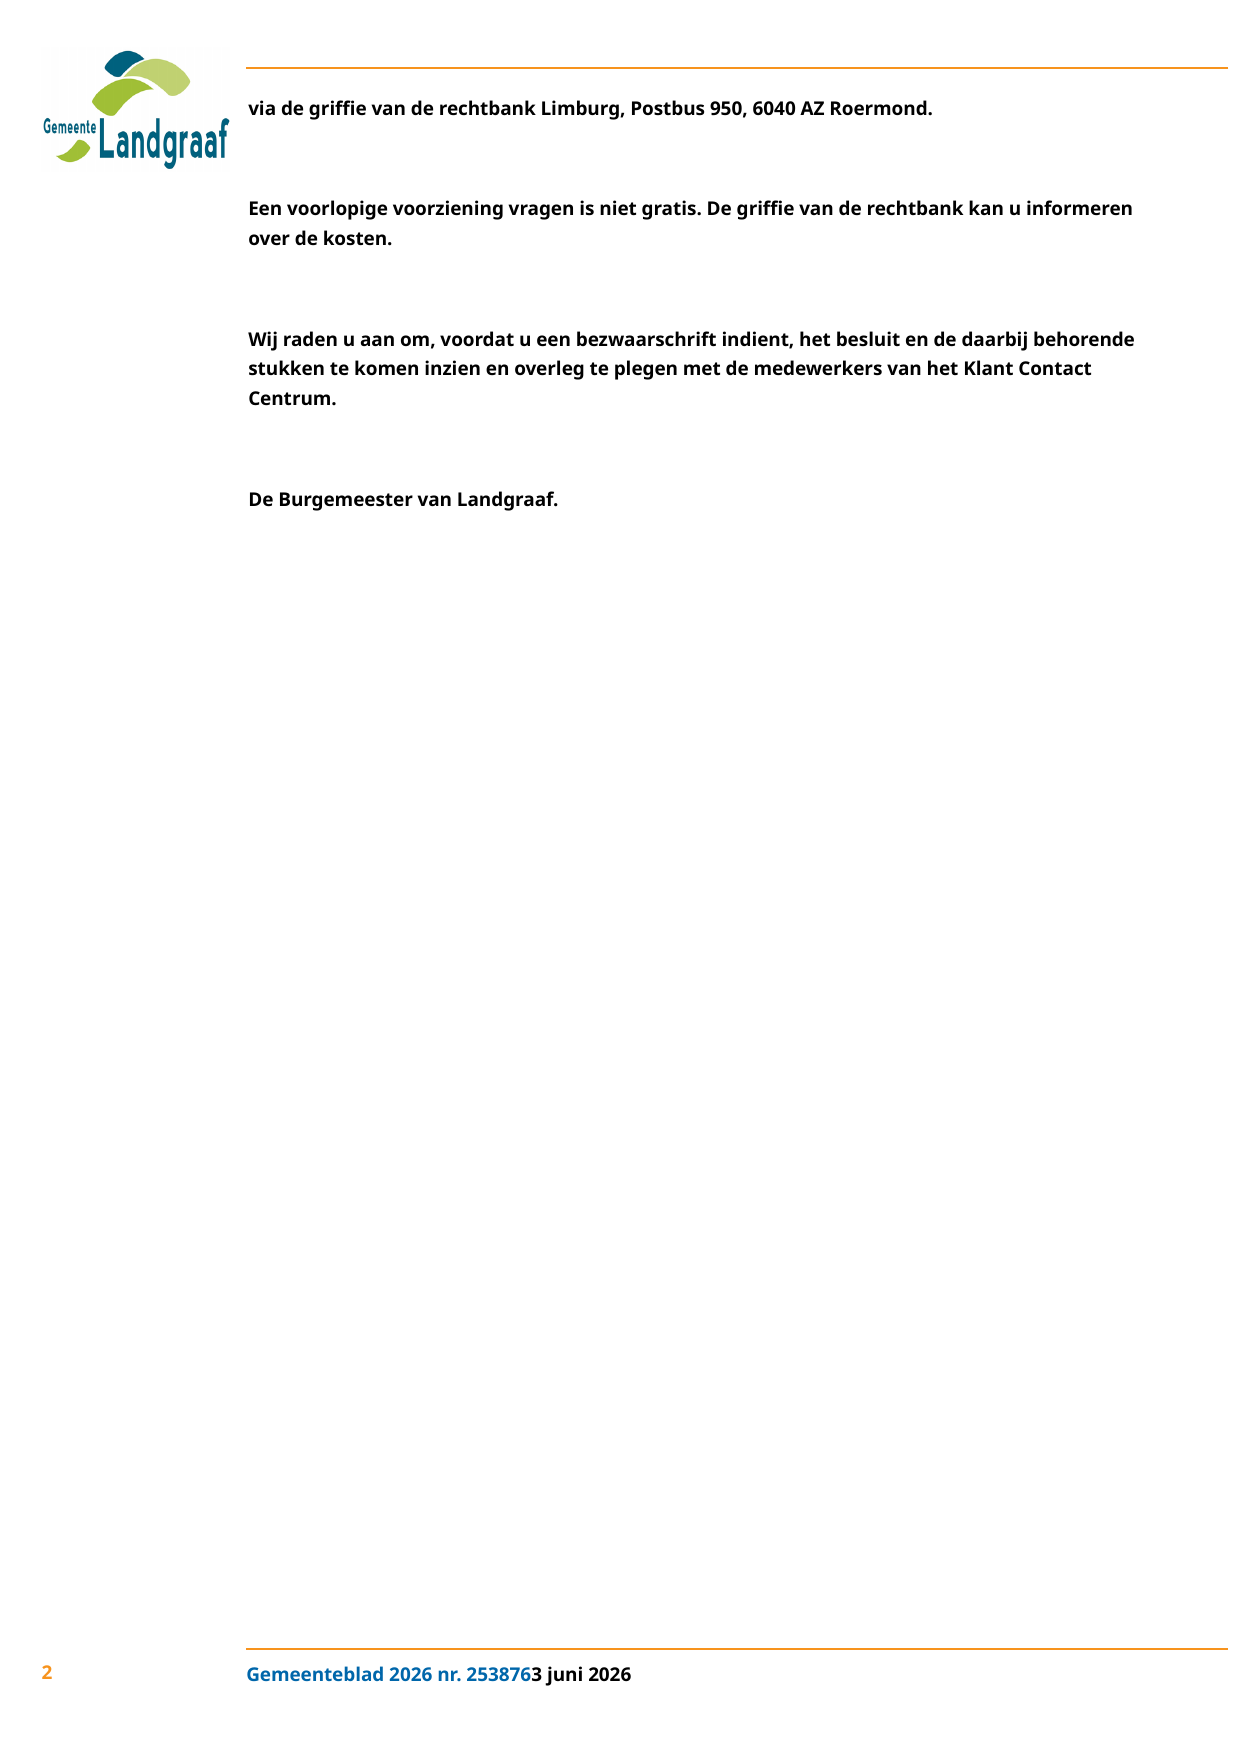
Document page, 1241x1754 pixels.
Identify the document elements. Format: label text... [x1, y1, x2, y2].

picture [41, 47, 231, 172]
text De Burgemeester van Landgraaf. [248, 486, 1152, 512]
text Wij raden u aan om, voordat u een bezwaarschrift indient, het besluit en de daarbij behorende stukken te komen inzien en overleg te plegen met de medewerkers van het Klant Contact Centrum. [248, 326, 1152, 411]
text Een voorlopige voorziening vragen is niet gratis. De griffie van de rechtbank kan u informeren over de kosten. [248, 196, 1152, 251]
text via de griffie van de rechtbank Limburg, Postbus 950, 6040 AZ Roermond. [248, 95, 1152, 121]
